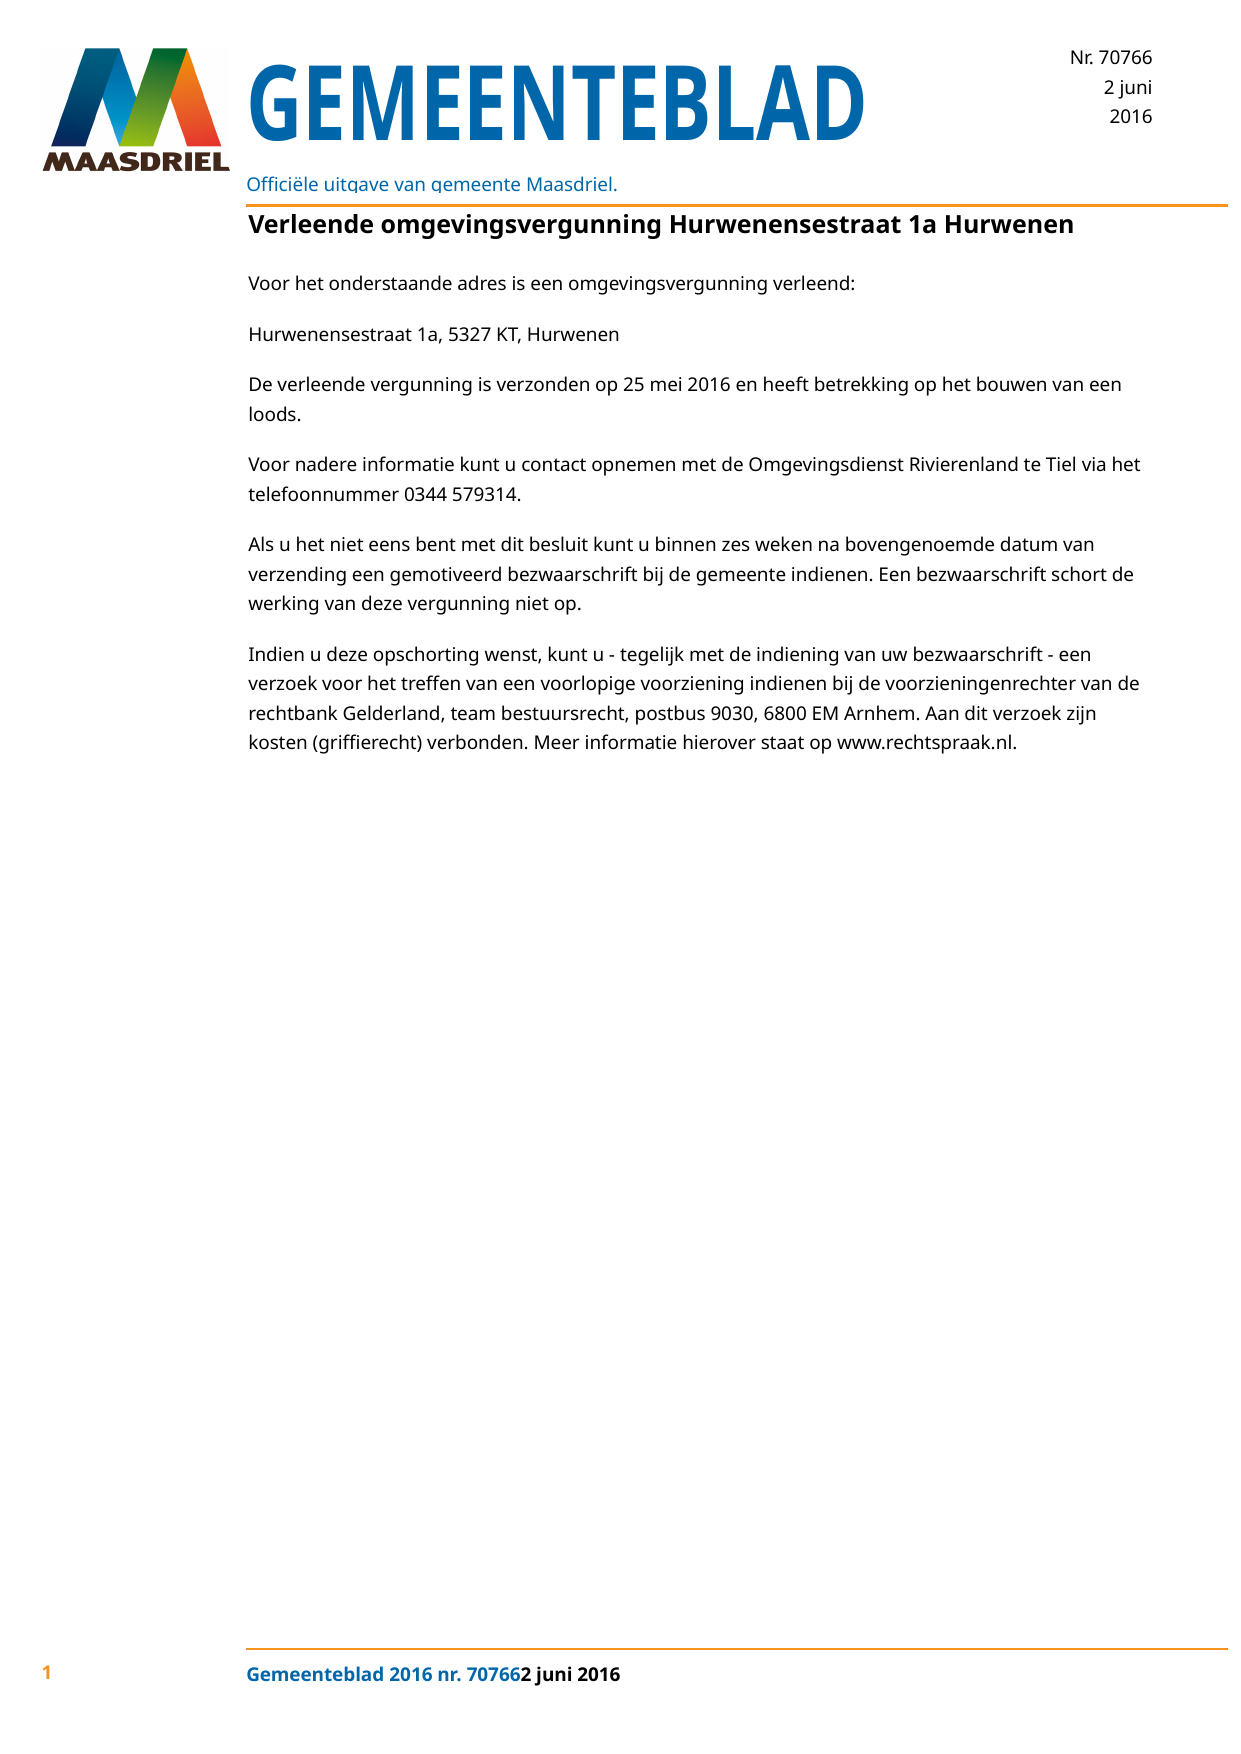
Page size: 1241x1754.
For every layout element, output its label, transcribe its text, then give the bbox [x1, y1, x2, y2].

text Hurwenensestraat 1a, 5327 KT, Hurwenen [248, 321, 1152, 346]
text Voor het onderstaande adres is een omgevingsvergunning verleend: [248, 270, 1152, 296]
picture [41, 47, 231, 172]
text Voor nadere informatie kunt u contact opnemen met de Omgevingsdienst Rivierenland te Tiel via het telefoonnummer 0344 579314. [248, 451, 1152, 506]
text De verleende vergunning is verzonden op 25 mei 2016 en heeft betrekking op het bouwen van een loods. [248, 371, 1152, 426]
text Verleende omgevingsvergunning Hurwenensestraat 1a Hurwenen [248, 207, 1152, 241]
text Als u het niet eens bent met dit besluit kunt u binnen zes weken na bovengenoemde datum van verzending een gemotiveerd bezwaarschrift bij de gemeente indienen. Een bezwaarschrift schort de werking van deze vergunning niet op. [248, 531, 1152, 616]
text Indien u deze opschorting wenst, kunt u - tegelijk met de indiening van uw bezwaarschrift - een verzoek voor het treffen van een voorlopige voorziening indienen bij de voorzieningenrechter van de rechtbank Gelderland, team bestuursrecht, postbus 9030, 6800 EM Arnhem. Aan dit verzoek zijn kosten (griffierecht) verbonden. Meer informatie hierover staat op www.rechtspraak.nl. [248, 641, 1152, 755]
